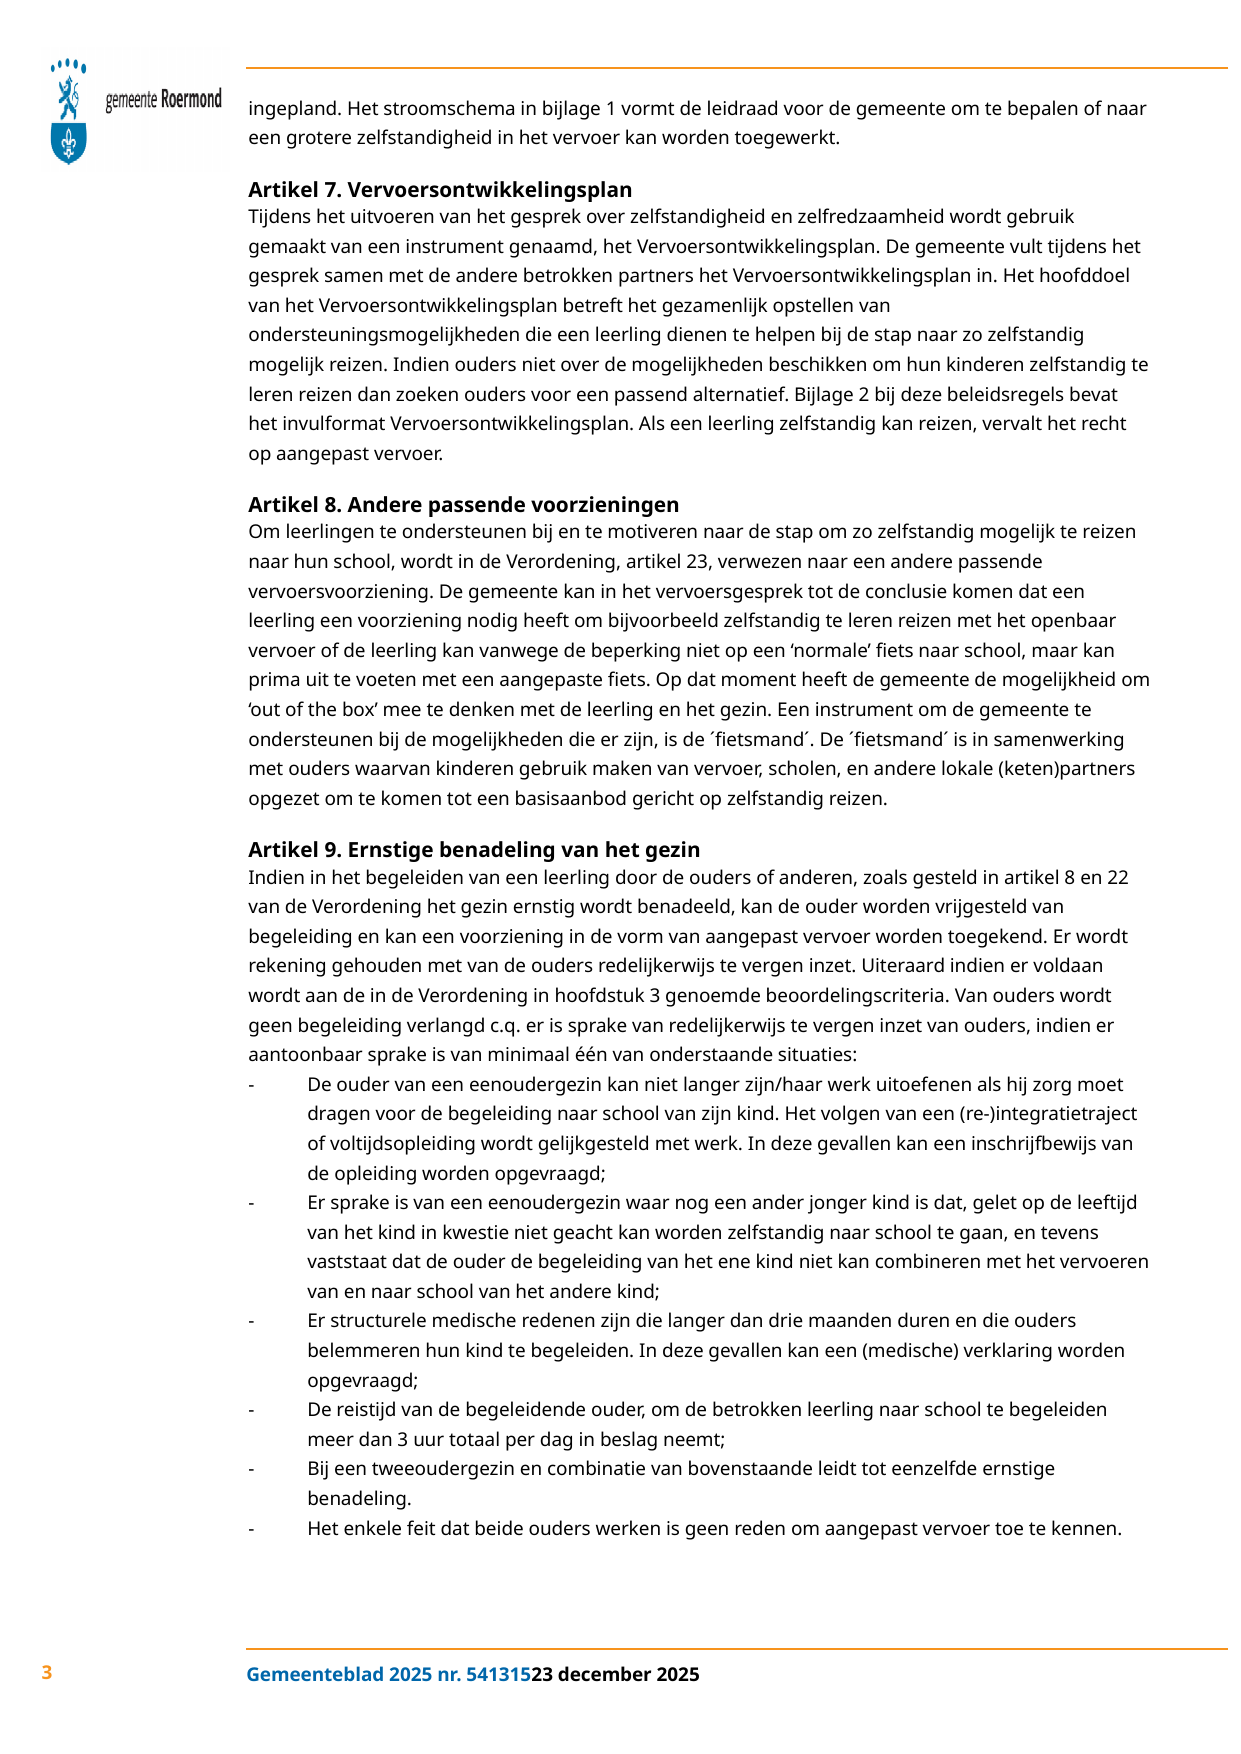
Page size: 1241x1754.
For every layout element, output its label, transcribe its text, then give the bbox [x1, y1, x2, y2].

list De reistijd van de begeleidende ouder, om de betrokken leerling naar school te begeleiden meer dan 3 uur totaal per dag in beslag neemt; [248, 1396, 1152, 1452]
text Indien in het begeleiden van een leerling door de ouders of anderen, zoals gesteld in artikel 8 en 22 van de Verordening het gezin ernstig wordt benadeeld, kan de ouder worden vrijgesteld van begeleiding en kan een voorziening in de vorm van aangepast vervoer worden toegekend. Er wordt rekening gehouden met van de ouders redelijkerwijs te vergen inzet. Uiteraard indien er voldaan wordt aan de in de Verordening in hoofdstuk 3 genoemde beoordelingscriteria. Van ouders wordt geen begeleiding verlangd c.q. er is sprake van redelijkerwijs te vergen inzet van ouders, indien er aantoonbaar sprake is van minimaal één van onderstaande situaties: [248, 864, 1152, 1067]
text Artikel 7. Vervoersontwikkelingsplan [248, 175, 1152, 203]
text Artikel 8. Andere passende voorzieningen [248, 490, 1152, 519]
list Er sprake is van een eenoudergezin waar nog een ander jonger kind is dat, gelet op de leeftijd van het kind in kwestie niet geacht kan worden zelfstandig naar school te gaan, en tevens vaststaat dat de ouder de begeleiding van het ene kind niet kan combineren met het vervoeren van en naar school van het andere kind; [248, 1189, 1152, 1304]
list Bij een tweeoudergezin en combinatie van bovenstaande leidt tot eenzelfde ernstige benadeling. [248, 1456, 1152, 1511]
text Om leerlingen te ondersteunen bij en te motiveren naar de stap om zo zelfstandig mogelijk te reizen naar hun school, wordt in de Verordening, artikel 23, verwezen naar een andere passende vervoersvoorziening. De gemeente kan in het vervoersgesprek tot de conclusie komen dat een leerling een voorziening nodig heeft om bijvoorbeeld zelfstandig te leren reizen met het openbaar vervoer of de leerling kan vanwege de beperking niet op een ‘normale’ fiets naar school, maar kan prima uit te voeten met een aangepaste fiets. Op dat moment heeft de gemeente de mogelijkheid om ‘out of the box’ mee te denken met de leerling en het gezin. Een instrument om de gemeente te ondersteunen bij de mogelijkheden die er zijn, is de ´fietsmand´. De ´fietsmand´ is in samenwerking met ouders waarvan kinderen gebruik maken van vervoer, scholen, en andere lokale (keten)partners opgezet om te komen tot een basisaanbod gericht op zelfstandig reizen. [248, 519, 1152, 811]
text Tijdens het uitvoeren van het gesprek over zelfstandigheid en zelfredzaamheid wordt gebruik gemaakt van een instrument genaamd, het Vervoersontwikkelingsplan. De gemeente vult tijdens het gesprek samen met de andere betrokken partners het Vervoersontwikkelingsplan in. Het hoofddoel van het Vervoersontwikkelingsplan betreft het gezamenlijk opstellen van ondersteuningsmogelijkheden die een leerling dienen te helpen bij de stap naar zo zelfstandig mogelijk reizen. Indien ouders niet over de mogelijkheden beschikken om hun kinderen zelfstandig te leren reizen dan zoeken ouders voor een passend alternatief. Bijlage 2 bij deze beleidsregels bevat het invulformat Vervoersontwikkelingsplan. Als een leerling zelfstandig kan reizen, vervalt het recht op aangepast vervoer. [248, 203, 1152, 466]
list Er structurele medische redenen zijn die langer dan drie maanden duren en die ouders belemmeren hun kind te begeleiden. In deze gevallen kan een (medische) verklaring worden opgevraagd; [248, 1308, 1152, 1392]
text ingepland. Het stroomschema in bijlage 1 vormt de leidraad voor de gemeente om te bepalen of naar een grotere zelfstandigheid in het vervoer kan worden toegewerkt. [248, 95, 1152, 150]
list Het enkele feit dat beide ouders werken is geen reden om aangepast vervoer toe te kennen. [248, 1515, 1152, 1540]
picture [41, 47, 231, 172]
text Artikel 9. Ernstige benadeling van het gezin [248, 835, 1152, 864]
list De ouder van een eenoudergezin kan niet langer zijn/haar werk uitoefenen als hij zorg moet dragen voor de begeleiding naar school van zijn kind. Het volgen van een (re-)integratietraject of voltijdsopleiding wordt gelijkgesteld met werk. In deze gevallen kan een inschrijfbewijs van de opleiding worden opgevraagd; [248, 1071, 1152, 1185]
